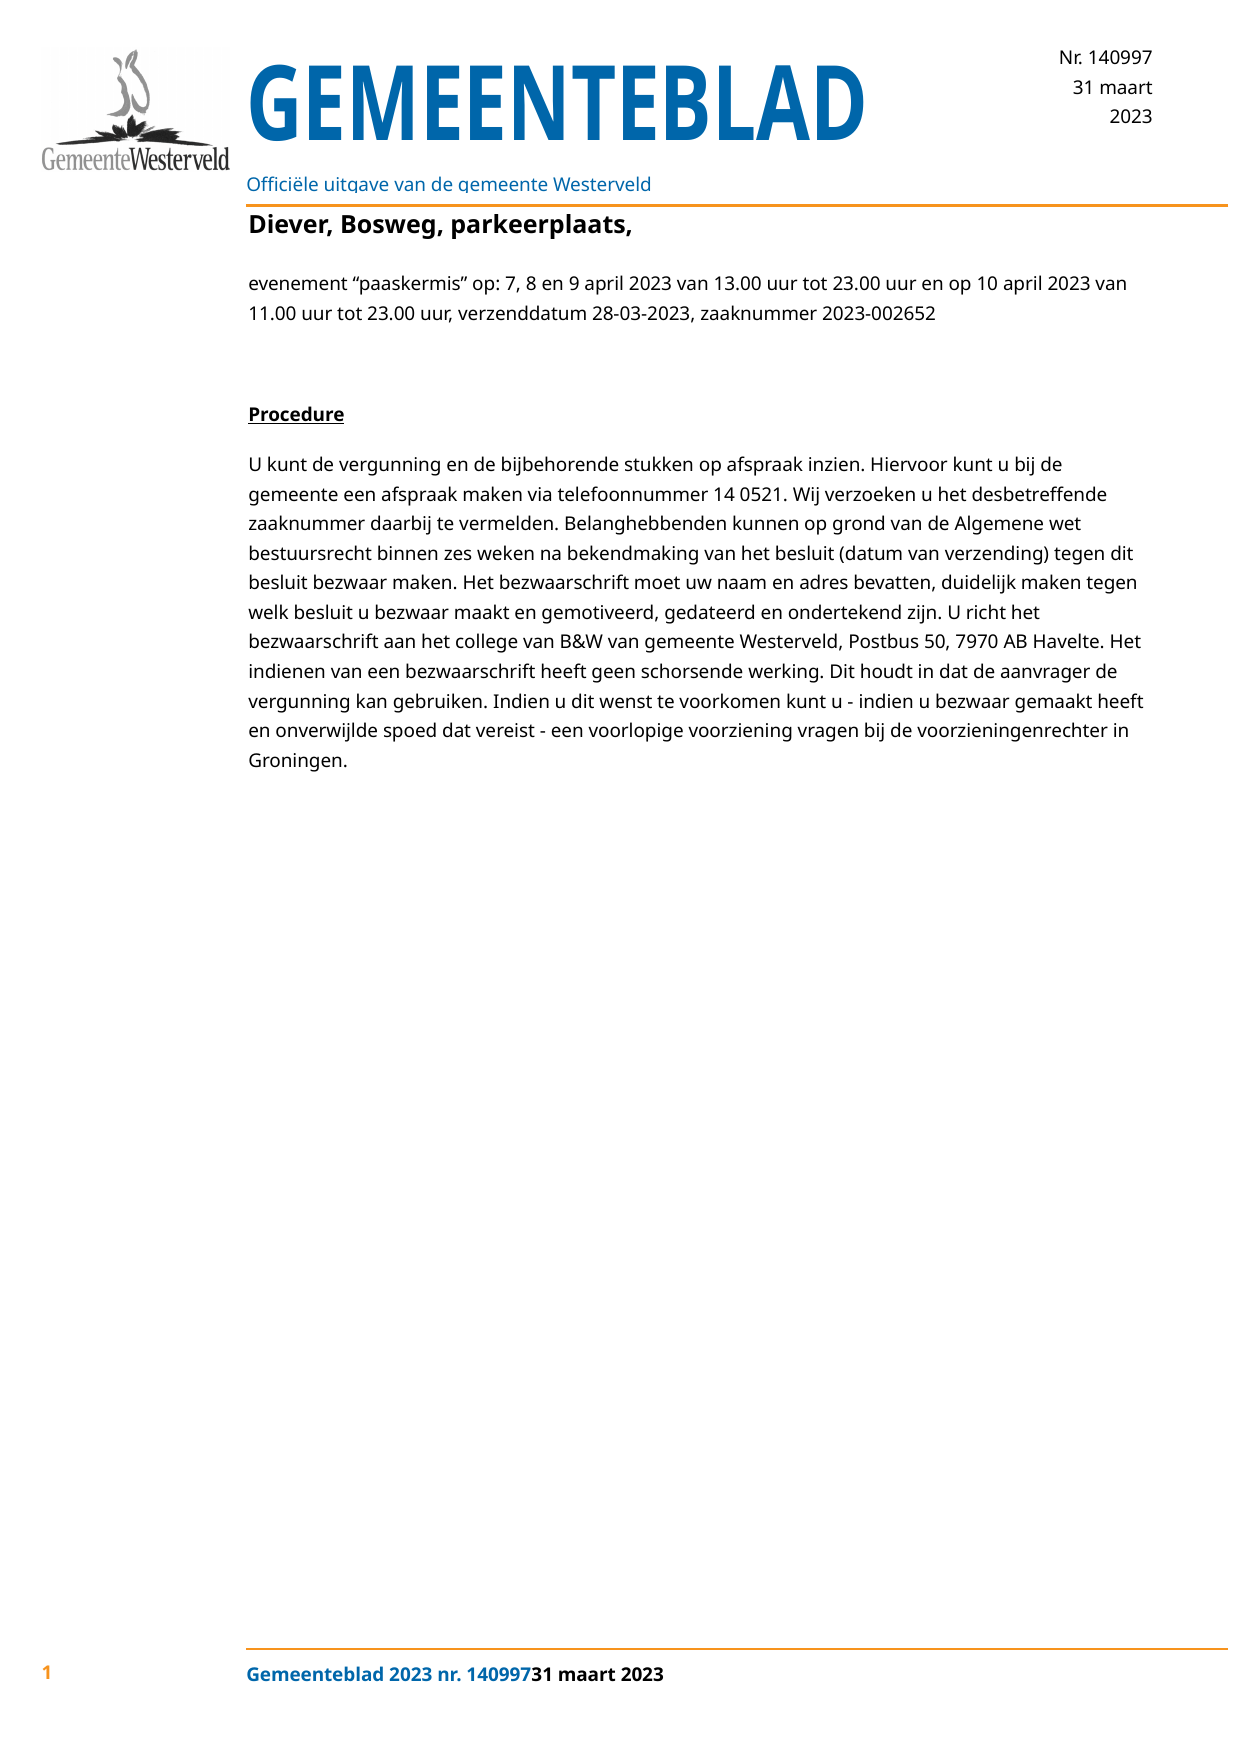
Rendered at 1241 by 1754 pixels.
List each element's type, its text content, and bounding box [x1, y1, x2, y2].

picture [41, 47, 231, 172]
text Procedure [248, 401, 1152, 426]
text Diever, Bosweg, parkeerplaats, [248, 207, 1152, 241]
text U kunt de vergunning en de bijbehorende stukken op afspraak inzien. Hiervoor kunt u bij de gemeente een afspraak maken via telefoonnummer 14 0521. Wij verzoeken u het desbetreffende zaaknummer daarbij te vermelden. Belanghebbenden kunnen op grond van de Algemene wet bestuursrecht binnen zes weken na bekendmaking van het besluit (datum van verzending) tegen dit besluit bezwaar maken. Het bezwaarschrift moet uw naam en adres bevatten, duidelijk maken tegen welk besluit u bezwaar maakt en gemotiveerd, gedateerd en ondertekend zijn. U richt het bezwaarschrift aan het college van B&W van gemeente Westerveld, Postbus 50, 7970 AB Havelte. Het indienen van een bezwaarschrift heeft geen schorsende werking. Dit houdt in dat de aanvrager de vergunning kan gebruiken. Indien u dit wenst te voorkomen kunt u - indien u bezwaar gemaakt heeft en onverwijlde spoed dat vereist - een voorlopige voorziening vragen bij de voorzieningenrechter in Groningen. [248, 451, 1152, 773]
text evenement “paaskermis” op: 7, 8 en 9 april 2023 van 13.00 uur tot 23.00 uur en op 10 april 2023 van 11.00 uur tot 23.00 uur, verzenddatum 28-03-2023, zaaknummer 2023-002652 [248, 270, 1152, 326]
